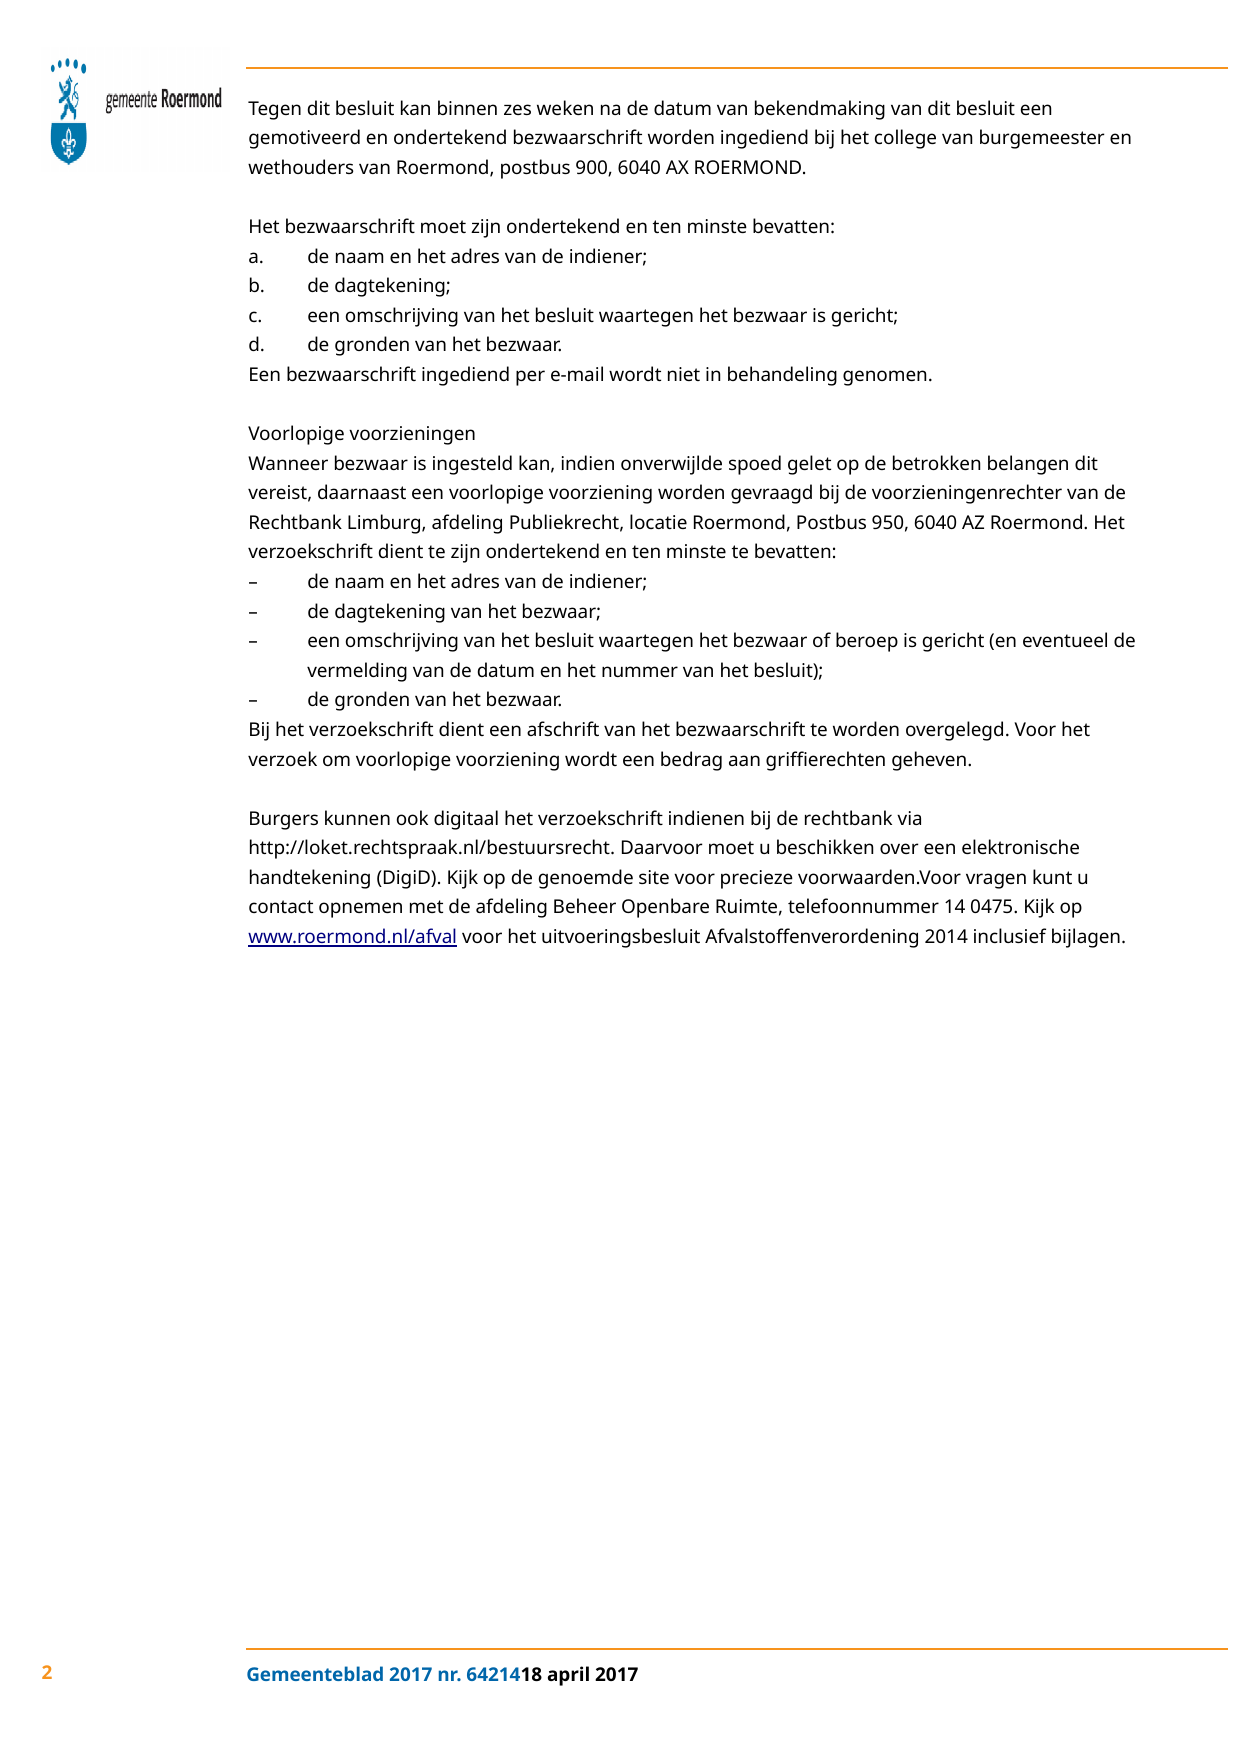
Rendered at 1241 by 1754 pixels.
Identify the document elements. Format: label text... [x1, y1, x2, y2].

text Bij het verzoekschrift dient een afschrift van het bezwaarschrift te worden overgelegd. Voor het verzoek om voorlopige voorziening wordt een bedrag aan griffierechten geheven. [248, 716, 1152, 771]
list de naam en het adres van de indiener; [248, 568, 1152, 594]
text Burgers kunnen ook digitaal het verzoekschrift indienen bij de rechtbank via http://loket.rechtspraak.nl/bestuursrecht. Daarvoor moet u beschikken over een elektronische handtekening (DigiD). Kijk op de genoemde site voor precieze voorwaarden.Voor vragen kunt u contact opnemen met de afdeling Beheer Openbare Ruimte, telefoonnummer 14 0475. Kijk op www.roermond.nl/afval voor het uitvoeringsbesluit Afvalstoffenverordening 2014 inclusief bijlagen. [248, 805, 1152, 949]
list de naam en het adres van de indiener; [248, 243, 1152, 268]
list een omschrijving van het besluit waartegen het bezwaar of beroep is gericht (en eventueel de vermelding van de datum en het nummer van het besluit); [248, 627, 1152, 683]
picture [41, 47, 231, 172]
text Wanneer bezwaar is ingesteld kan, indien onverwijlde spoed gelet op de betrokken belangen dit vereist, daarnaast een voorlopige voorziening worden gevraagd bij de voorzieningenrechter van de Rechtbank Limburg, afdeling Publiekrecht, locatie Roermond, Postbus 950, 6040 AZ Roermond. Het verzoekschrift dient te zijn ondertekend en ten minste te bevatten: [248, 450, 1152, 564]
text Een bezwaarschrift ingediend per e-mail wordt niet in behandeling genomen. [248, 361, 1152, 387]
list de gronden van het bezwaar. [248, 687, 1152, 712]
text Tegen dit besluit kan binnen zes weken na de datum van bekendmaking van dit besluit een gemotiveerd en ondertekend bezwaarschrift worden ingediend bij het college van burgemeester en wethouders van Roermond, postbus 900, 6040 AX ROERMOND. [248, 95, 1152, 180]
list de dagtekening; [248, 272, 1152, 298]
text Het bezwaarschrift moet zijn ondertekend en ten minste bevatten: [248, 213, 1152, 239]
text Voorlopige voorzieningen [248, 420, 1152, 446]
list de gronden van het bezwaar. [248, 332, 1152, 357]
list een omschrijving van het besluit waartegen het bezwaar is gericht; [248, 302, 1152, 328]
list de dagtekening van het bezwaar; [248, 598, 1152, 623]
